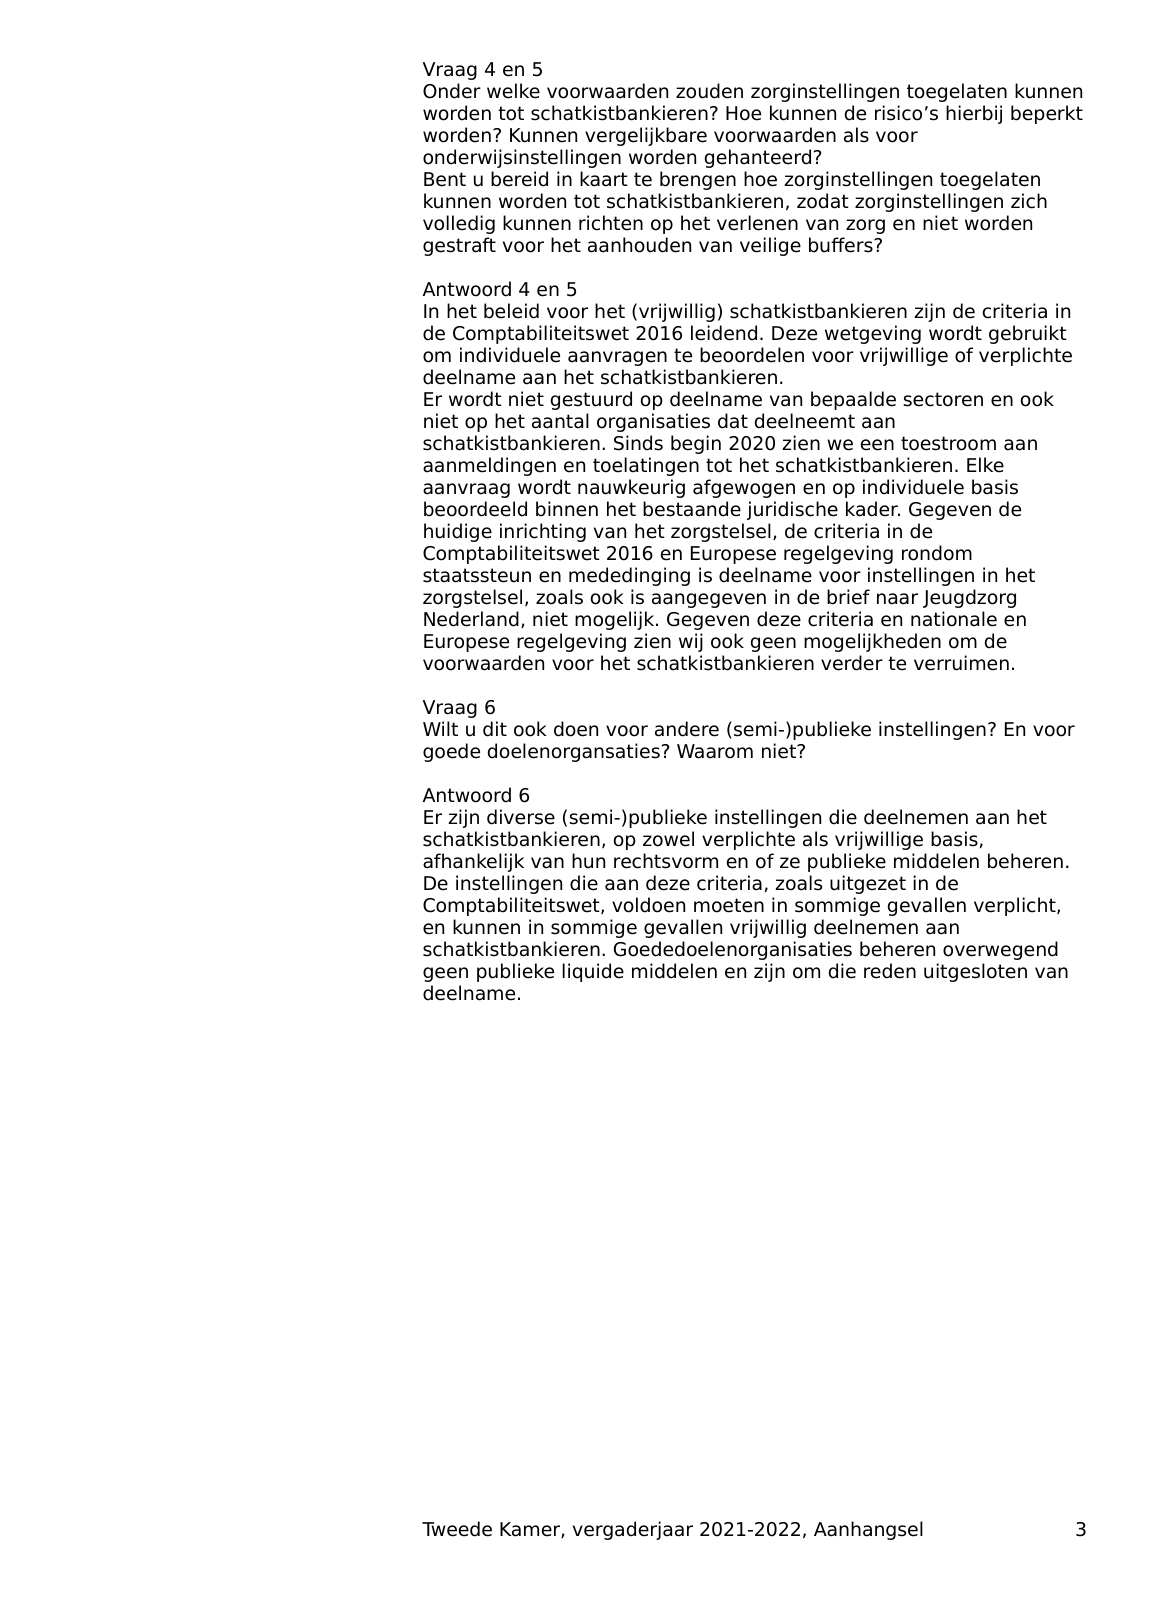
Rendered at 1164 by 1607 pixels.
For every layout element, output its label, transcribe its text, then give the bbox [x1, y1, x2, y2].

text Er wordt niet gestuurd op deelname van bepaalde sectoren en ook niet op het aantal organisaties dat deelneemt aan schatkistbankieren. Sinds begin 2020 zien we een toestroom aan aanmeldingen en toelatingen tot het schatkistbankieren. Elke aanvraag wordt nauwkeurig afgewogen en op individuele basis beoordeeld binnen het bestaande juridische kader. Gegeven de huidige inrichting van het zorgstelsel, de criteria in de Comptabiliteitswet 2016 en Europese regelgeving rondom staatssteun en mededinging is deelname voor instellingen in het zorgstelsel, zoals ook is aangegeven in de brief naar Jeugdzorg Nederland, niet mogelijk. Gegeven deze criteria en nationale en Europese regelgeving zien wij ook geen mogelijkheden om de voorwaarden voor het schatkistbankieren verder te verruimen. [422, 389, 1087, 675]
text Wilt u dit ook doen voor andere (semi-)publieke instellingen? En voor goede doelenorgansaties? Waarom niet? [422, 719, 1087, 763]
text Antwoord 6 [422, 785, 1087, 807]
text In het beleid voor het (vrijwillig) schatkistbankieren zijn de criteria in de Comptabiliteitswet 2016 leidend. Deze wetgeving wordt gebruikt om individuele aanvragen te beoordelen voor vrijwillige of verplichte deelname aan het schatkistbankieren. [422, 301, 1087, 389]
text Onder welke voorwaarden zouden zorginstellingen toegelaten kunnen worden tot schatkistbankieren? Hoe kunnen de risico’s hierbij beperkt worden? Kunnen vergelijkbare voorwaarden als voor onderwijsinstellingen worden gehanteerd? [422, 81, 1087, 169]
text Vraag 6 [422, 697, 1087, 719]
text Antwoord 4 en 5 [422, 279, 1087, 301]
text Vraag 4 en 5 [422, 59, 1087, 81]
text Er zijn diverse (semi-)publieke instellingen die deelnemen aan het schatkistbankieren, op zowel verplichte als vrijwillige basis, afhankelijk van hun rechtsvorm en of ze publieke middelen beheren. De instellingen die aan deze criteria, zoals uitgezet in de Comptabiliteitswet, voldoen moeten in sommige gevallen verplicht, en kunnen in sommige gevallen vrijwillig deelnemen aan schatkistbankieren. Goededoelenorganisaties beheren overwegend geen publieke liquide middelen en zijn om die reden uitgesloten van deelname. [422, 807, 1087, 1005]
text Bent u bereid in kaart te brengen hoe zorginstellingen toegelaten kunnen worden tot schatkistbankieren, zodat zorginstellingen zich volledig kunnen richten op het verlenen van zorg en niet worden gestraft voor het aanhouden van veilige buffers? [422, 169, 1087, 257]
